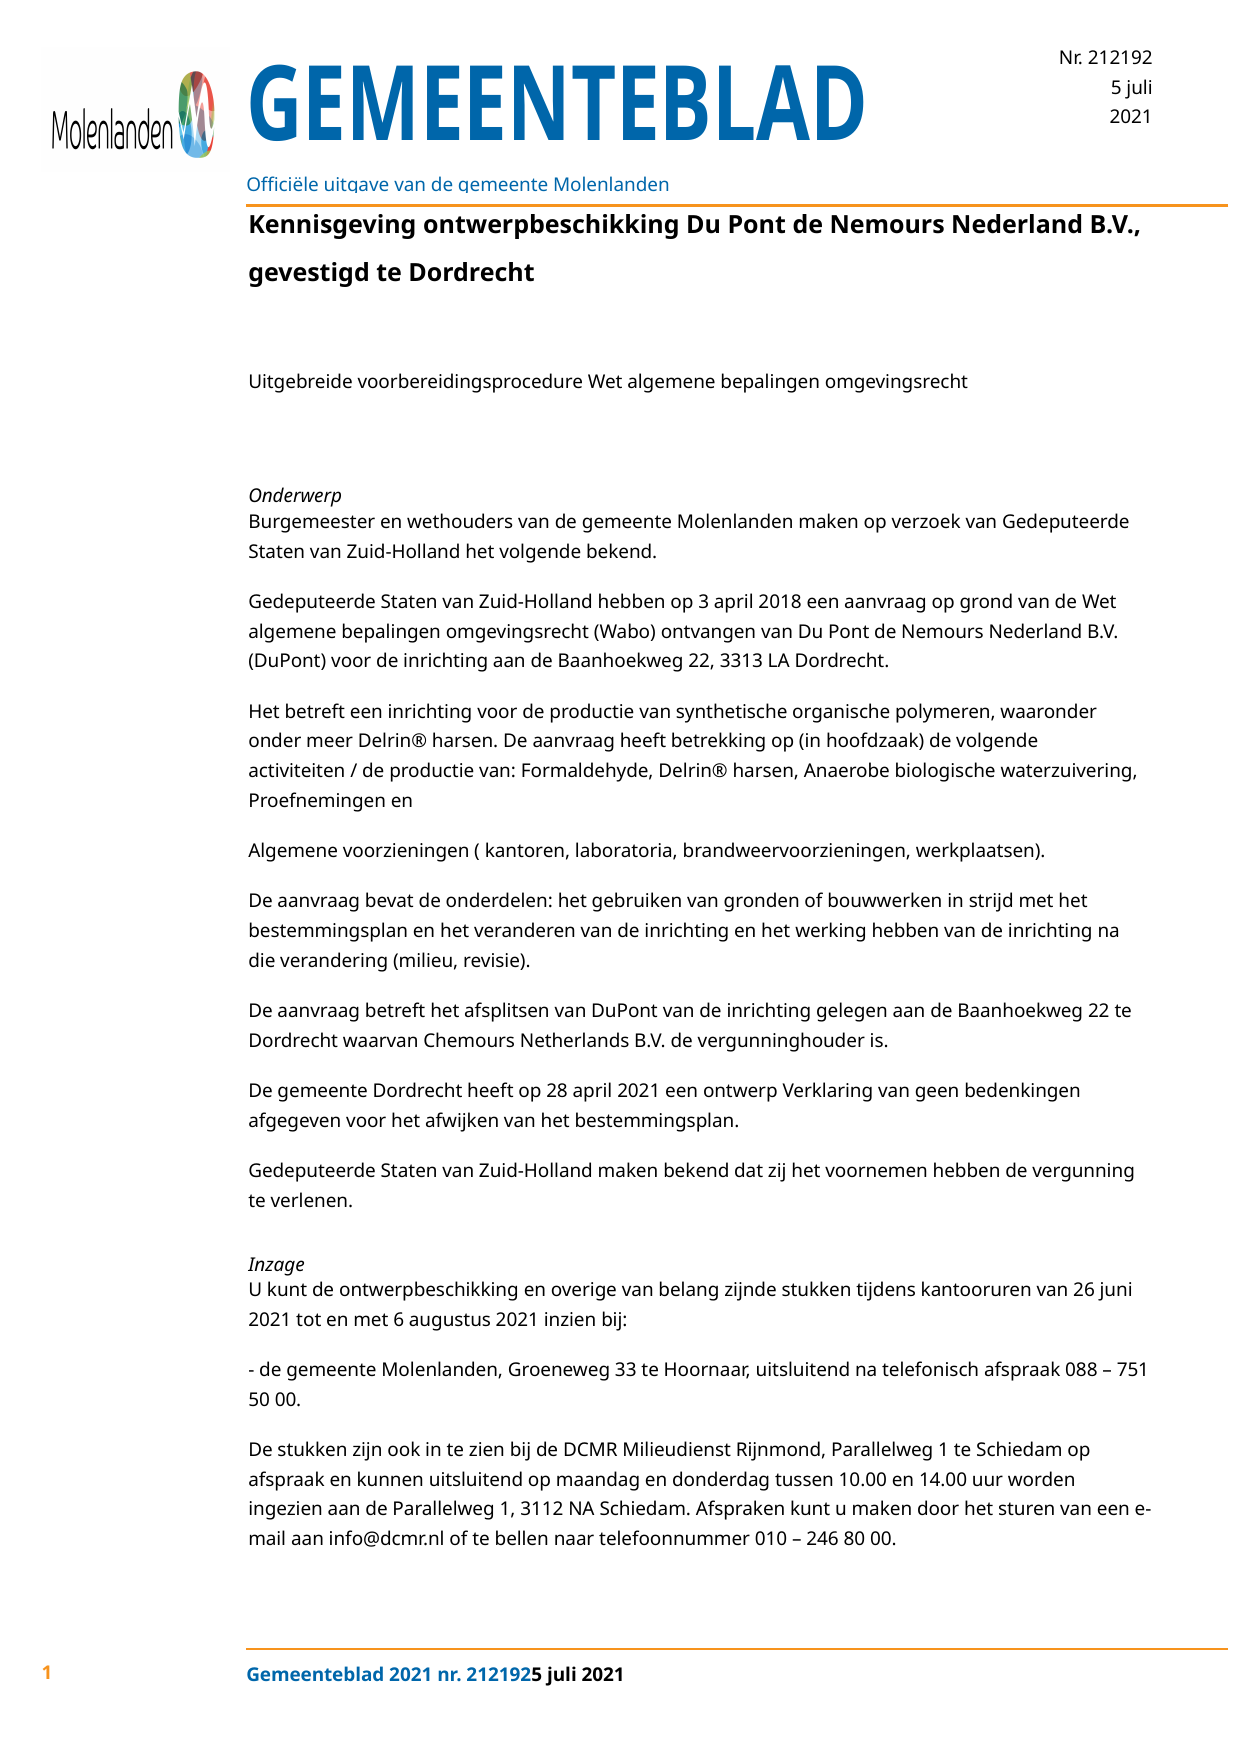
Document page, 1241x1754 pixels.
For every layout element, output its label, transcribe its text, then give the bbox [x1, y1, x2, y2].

text De aanvraag betreft het afsplitsen van DuPont van de inrichting gelegen aan de Baanhoekweg 22 te Dordrecht waarvan Chemours Netherlands B.V. de vergunninghouder is. [248, 997, 1152, 1052]
text Burgemeester en wethouders van de gemeente Molenlanden maken op verzoek van Gedeputeerde Staten van Zuid-Holland het volgende bekend. [248, 508, 1152, 564]
text Gedeputeerde Staten van Zuid-Holland hebben op 3 april 2018 een aanvraag op grond van de Wet algemene bepalingen omgevingsrecht (Wabo) ontvangen van Du Pont de Nemours Nederland B.V. (DuPont) voor de inrichting aan de Baanhoekweg 22, 3313 LA Dordrecht. [248, 588, 1152, 673]
text - de gemeente Molenlanden, Groeneweg 33 te Hoornaar, uitsluitend na telefonisch afspraak 088 – 751 50 00. [248, 1356, 1152, 1412]
text De aanvraag bevat de onderdelen: het gebruiken van gronden of bouwwerken in strijd met het bestemmingsplan en het veranderen van de inrichting en het werking hebben van de inrichting na die verandering (milieu, revisie). [248, 888, 1152, 972]
text De stukken zijn ook in te zien bij de DCMR Milieudienst Rijnmond, Parallelweg 1 te Schiedam op afspraak en kunnen uitsluitend op maandag en donderdag tussen 10.00 en 14.00 uur worden ingezien aan de Parallelweg 1, 3112 NA Schiedam. Afspraken kunt u maken door het sturen van een e-mail aan info@dcmr.nl of te bellen naar telefoonnummer 010 – 246 80 00. [248, 1436, 1152, 1551]
text De gemeente Dordrecht heeft op 28 april 2021 een ontwerp Verklaring van geen bedenkingen afgegeven voor het afwijken van het bestemmingsplan. [248, 1077, 1152, 1132]
text Algemene voorzieningen ( kantoren, laboratoria, brandweervoorzieningen, werkplaatsen). [248, 837, 1152, 863]
text Kennisgeving ontwerpbeschikking Du Pont de Nemours Nederland B.V., gevestigd te Dordrecht [248, 207, 1152, 288]
picture [41, 47, 231, 172]
text Het betreft een inrichting voor de productie van synthetische organische polymeren, waaronder onder meer Delrin® harsen. De aanvraag heeft betrekking op (in hoofdzaak) de volgende activiteiten / de productie van: Formaldehyde, Delrin® harsen, Anaerobe biologische waterzuivering, Proefnemingen en [248, 698, 1152, 812]
text Onderwerp [248, 483, 1152, 508]
text Inzage [248, 1251, 1152, 1276]
text Uitgebreide voorbereidingsprocedure Wet algemene bepalingen omgevingsrecht [248, 368, 1152, 394]
text U kunt de ontwerpbeschikking en overige van belang zijnde stukken tijdens kantooruren van 26 juni 2021 tot en met 6 augustus 2021 inzien bij: [248, 1276, 1152, 1332]
text Gedeputeerde Staten van Zuid-Holland maken bekend dat zij het voornemen hebben de vergunning te verlenen. [248, 1157, 1152, 1212]
